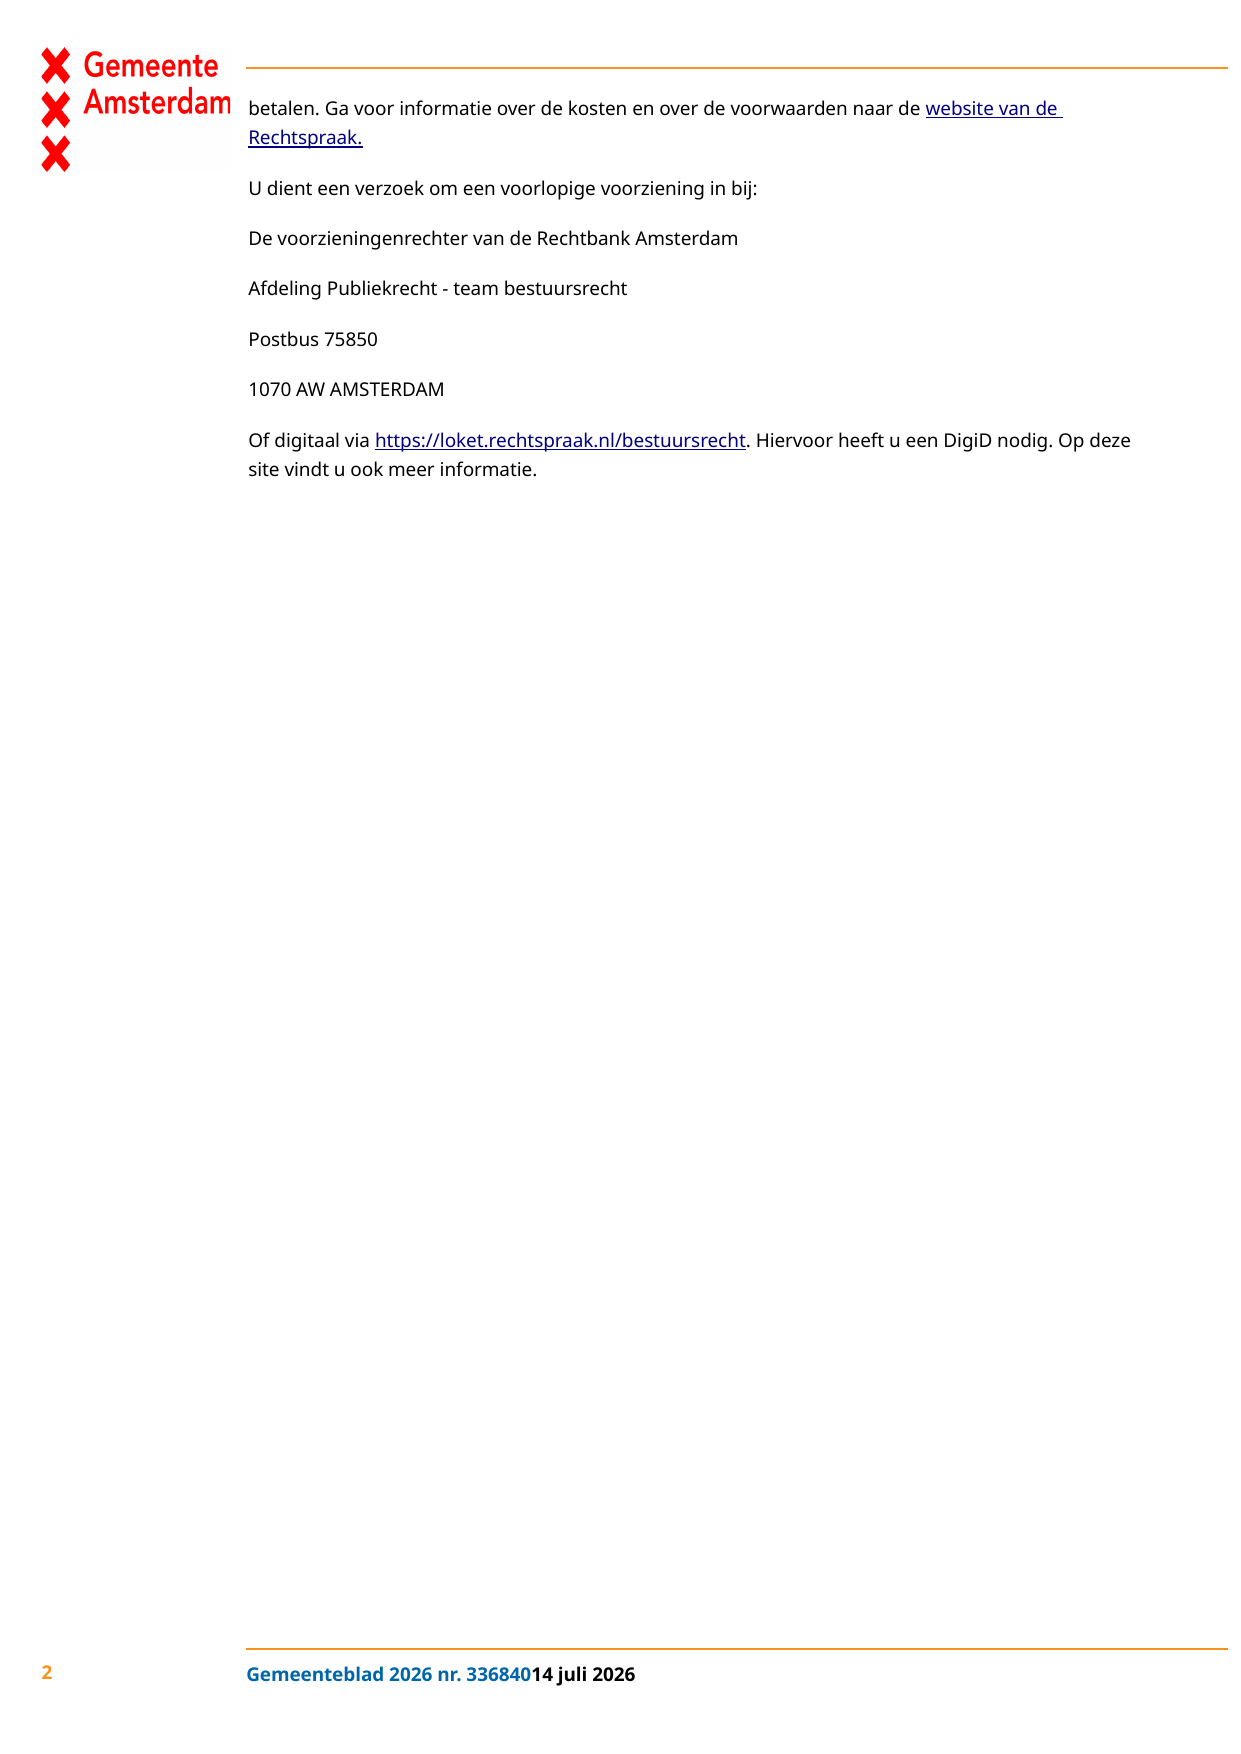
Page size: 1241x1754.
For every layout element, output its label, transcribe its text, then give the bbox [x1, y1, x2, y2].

text De voorzieningenrechter van de Rechtbank Amsterdam [248, 225, 1152, 251]
text Afdeling Publiekrecht - team bestuursrecht [248, 276, 1152, 301]
text Postbus 75850 [248, 326, 1152, 352]
picture [41, 47, 231, 172]
text Of digitaal via https://loket.rechtspraak.nl/bestuursrecht. Hiervoor heeft u een DigiD nodig. Op deze site vindt u ook meer informatie. [248, 427, 1152, 482]
text U dient een verzoek om een voorlopige voorziening in bij: [248, 175, 1152, 201]
text 1070 AW AMSTERDAM [248, 376, 1152, 402]
text betalen. Ga voor informatie over de kosten en over de voorwaarden naar de website van de Rechtspraak. [248, 95, 1152, 150]
